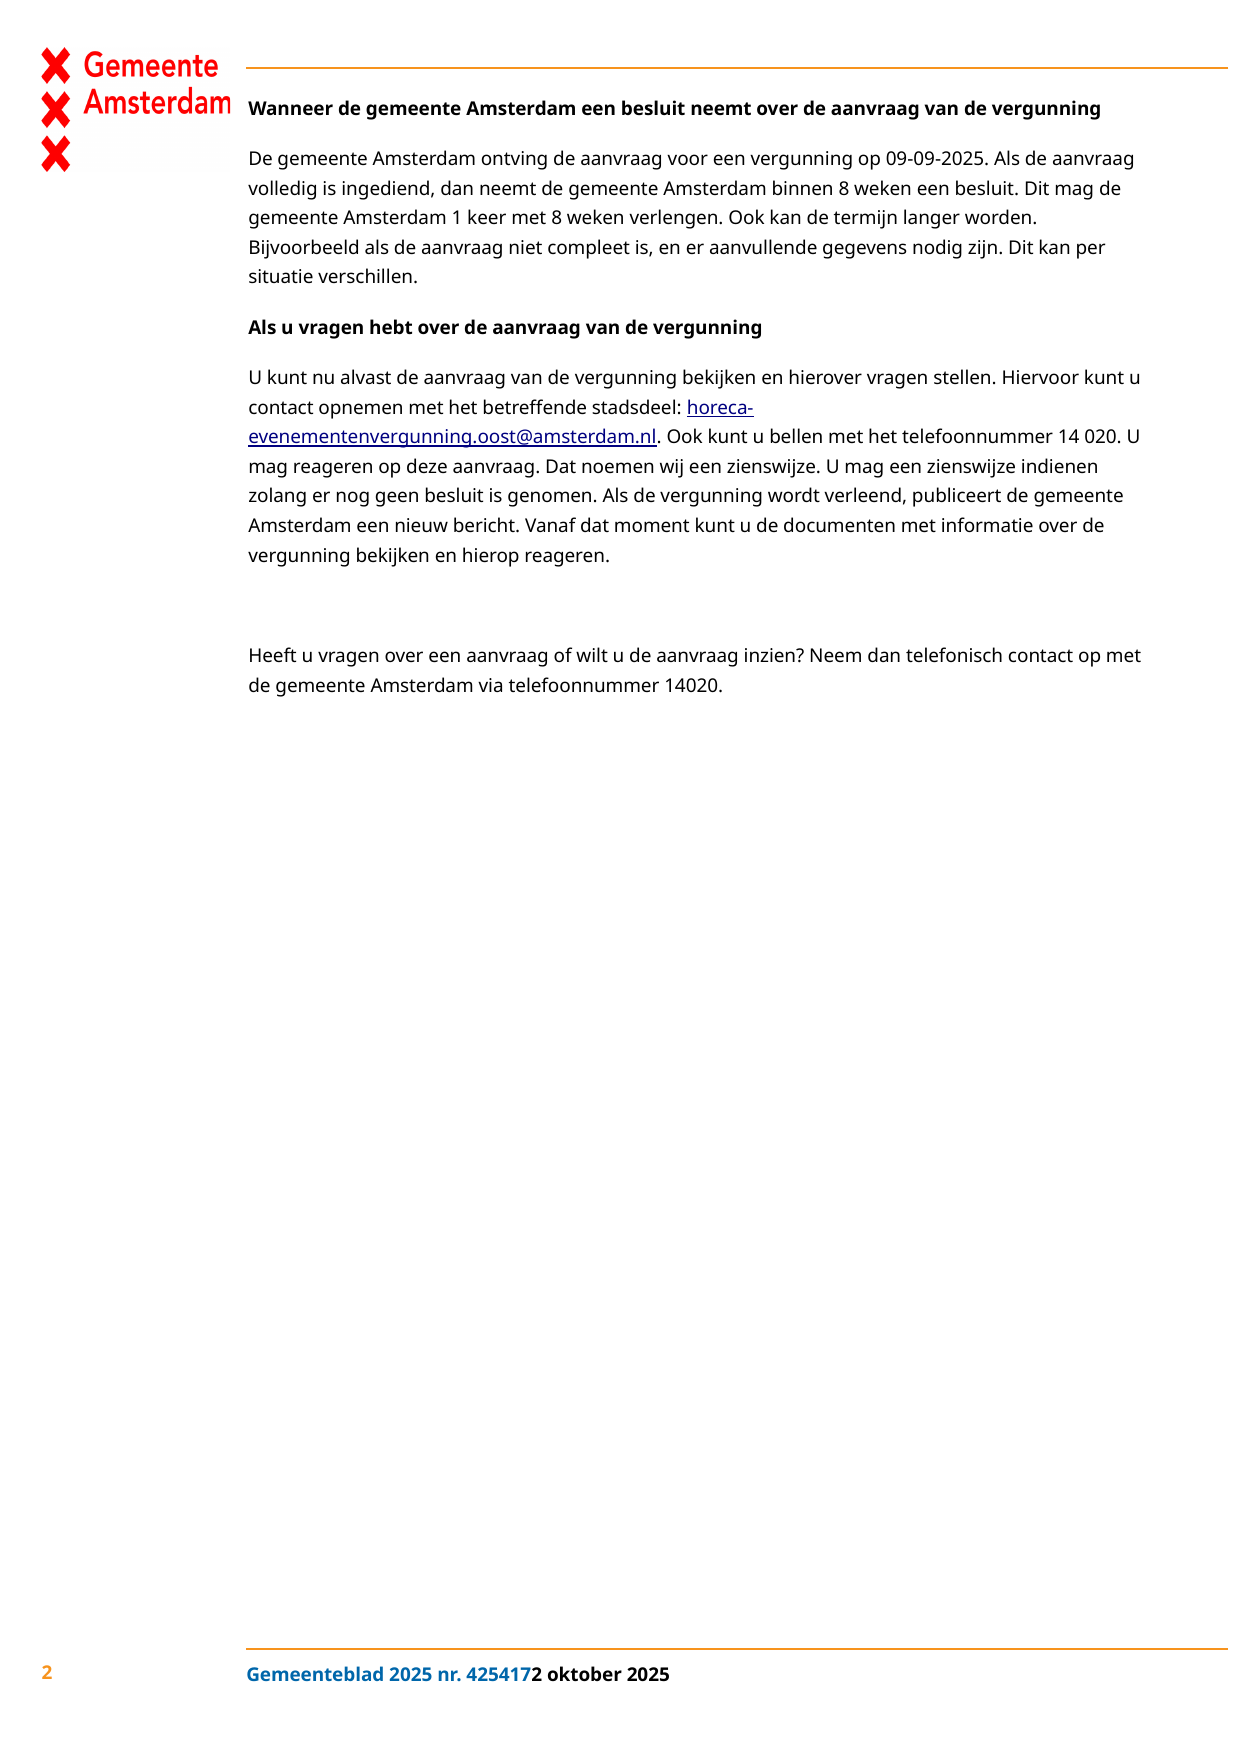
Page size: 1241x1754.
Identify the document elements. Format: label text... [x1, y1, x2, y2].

text Als u vragen hebt over de aanvraag van de vergunning [248, 314, 1152, 340]
text Wanneer de gemeente Amsterdam een besluit neemt over de aanvraag van de vergunning [248, 95, 1152, 121]
text U kunt nu alvast de aanvraag van de vergunning bekijken en hierover vragen stellen. Hiervoor kunt u contact opnemen met het betreffende stadsdeel: horeca-evenementenvergunning.oost@amsterdam.nl. Ook kunt u bellen met het telefoonnummer 14 020. U mag reageren op deze aanvraag. Dat noemen wij een zienswijze. U mag een zienswijze indienen zolang er nog geen besluit is genomen. Als de vergunning wordt verleend, publiceert de gemeente Amsterdam een nieuw bericht. Vanaf dat moment kunt u de documenten met informatie over de vergunning bekijken en hierop reageren. [248, 364, 1152, 568]
text De gemeente Amsterdam ontving de aanvraag voor een vergunning op 09-09-2025. Als de aanvraag volledig is ingediend, dan neemt de gemeente Amsterdam binnen 8 weken een besluit. Dit mag de gemeente Amsterdam 1 keer met 8 weken verlengen. Ook kan de termijn langer worden. Bijvoorbeeld als de aanvraag niet compleet is, en er aanvullende gegevens nodig zijn. Dit kan per situatie verschillen. [248, 145, 1152, 289]
picture [41, 47, 231, 172]
text Heeft u vragen over een aanvraag of wilt u de aanvraag inzien? Neem dan telefonisch contact op met de gemeente Amsterdam via telefoonnummer 14020. [248, 643, 1152, 698]
